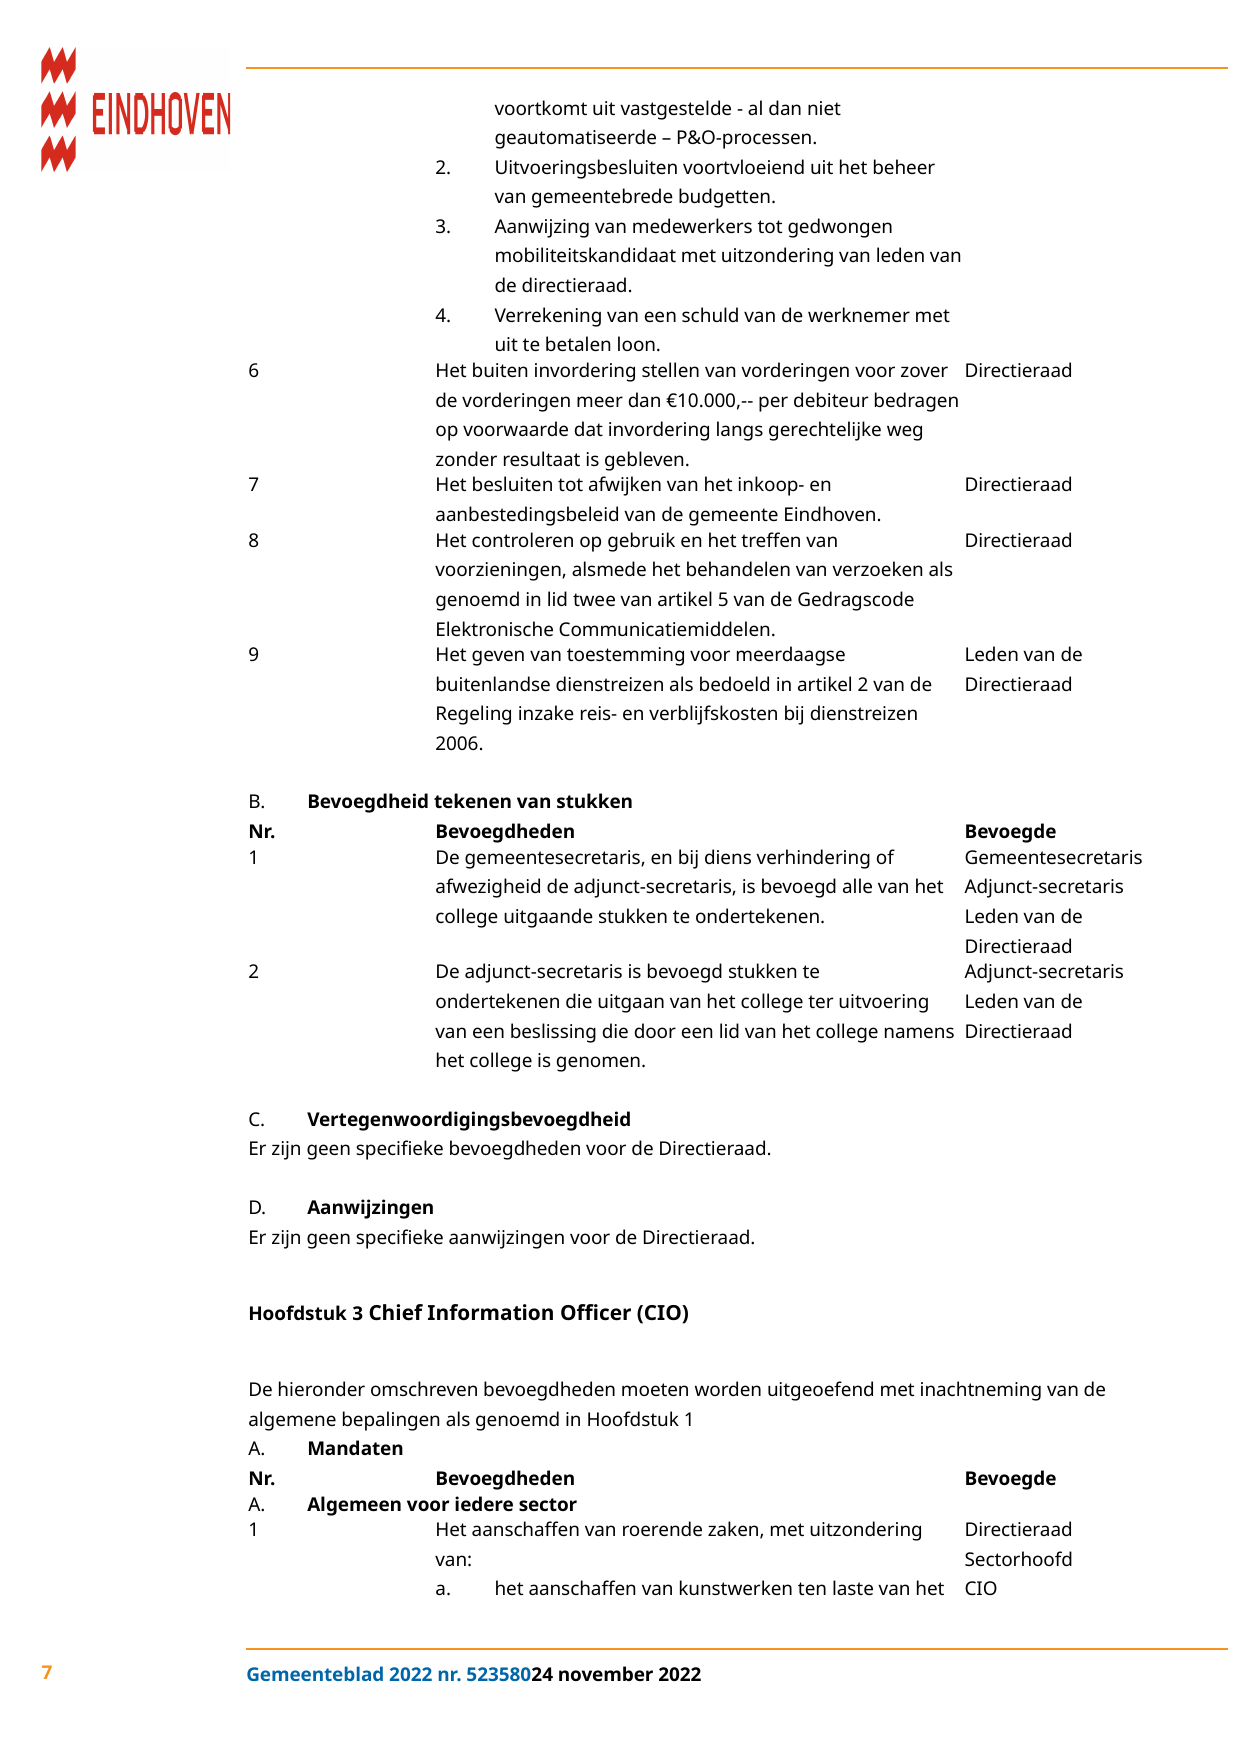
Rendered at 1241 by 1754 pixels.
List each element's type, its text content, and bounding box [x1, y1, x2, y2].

list Vertegenwoordigingsbevoegdheid [248, 1106, 1152, 1132]
table_cell Directieraad [964, 472, 1152, 527]
table_cell voortkomt uit vastgestelde - al dan niet geautomatiseerde – P&O-processen. Uitvoeringsbesluiten voortvloeiend uit het beheer van gemeentebrede budgetten. Aanwijzing van medewerkers tot gedwongen mobiliteitskandidaat met uitzondering van leden van de directieraad. Verrekening van een schuld van de werknemer met uit te betalen loon. [435, 95, 964, 357]
table_header Bevoegdheden [435, 819, 964, 844]
table_cell Gemeentesecretaris Adjunct-secretaris Leden van de Directieraad [964, 844, 1152, 959]
table_cell 7 [248, 472, 435, 527]
table_cell Adjunct-secretaris Leden van de Directieraad [964, 959, 1152, 1073]
table_cell Directieraad [964, 527, 1152, 641]
table_header Bevoegdheden [435, 1465, 964, 1491]
table_header Er zijn geen specifieke bevoegdheden voor de Directieraad. [248, 1136, 1152, 1161]
table_header Nr. [248, 819, 435, 844]
table_cell Het geven van toestemming voor meerdaagse buitenlandse dienstreizen als bedoeld in artikel 2 van de Regeling inzake reis- en verblijfskosten bij dienstreizen 2006. [435, 641, 964, 756]
table_header Nr. [248, 1465, 435, 1491]
table_cell Het aanschaffen van roerende zaken, met uitzondering van: het aanschaffen van kunstwerken ten laste van het [435, 1516, 964, 1601]
table_cell 8 [248, 527, 435, 641]
table_cell Leden van de Directieraad [964, 641, 1152, 756]
table_cell Het besluiten tot afwijken van het inkoop- en aanbestedingsbeleid van de gemeente Eindhoven. [435, 472, 964, 527]
table_cell 1 [248, 844, 435, 959]
text Hoofdstuk 3 Chief Information Officer (CIO) [248, 1298, 1152, 1327]
table_cell Directieraad Sectorhoofd CIO [964, 1516, 1152, 1601]
table_cell 2 [248, 959, 435, 1073]
list Aanwijzingen [248, 1194, 1152, 1220]
text De hieronder omschreven bevoegdheden moeten worden uitgeoefend met inachtneming van de algemene bepalingen als genoemd in Hoofdstuk 1 [248, 1376, 1152, 1431]
list Bevoegdheid tekenen van stukken [248, 789, 1152, 814]
table_cell De gemeentesecretaris, en bij diens verhindering of afwezigheid de adjunct-secretaris, is bevoegd alle van het college uitgaande stukken te ondertekenen. [435, 844, 964, 959]
table_header Bevoegde [964, 819, 1152, 844]
table_cell 9 [248, 641, 435, 756]
table_cell Het controleren op gebruik en het treffen van voorzieningen, alsmede het behandelen van verzoeken als genoemd in lid twee van artikel 5 van de Gedragscode Elektronische Communicatiemiddelen. [435, 527, 964, 641]
table_header Er zijn geen specifieke aanwijzingen voor de Directieraad. [248, 1224, 1152, 1249]
table_cell [248, 95, 435, 357]
table_cell Het buiten invordering stellen van vorderingen voor zover de vorderingen meer dan €10.000,-- per debiteur bedragen op voorwaarde dat invordering langs gerechtelijke weg zonder resultaat is gebleven. [435, 357, 964, 472]
table_cell Algemeen voor iedere sector [248, 1491, 1152, 1516]
picture [41, 47, 231, 172]
table_cell De adjunct-secretaris is bevoegd stukken te ondertekenen die uitgaan van het college ter uitvoering van een beslissing die door een lid van het college namens het college is genomen. [435, 959, 964, 1073]
list Mandaten [248, 1435, 1152, 1461]
table_header Bevoegde [964, 1465, 1152, 1491]
table_cell 6 [248, 357, 435, 472]
table_cell [964, 95, 1152, 357]
table_cell Directieraad [964, 357, 1152, 472]
table_cell 1 [248, 1516, 435, 1601]
